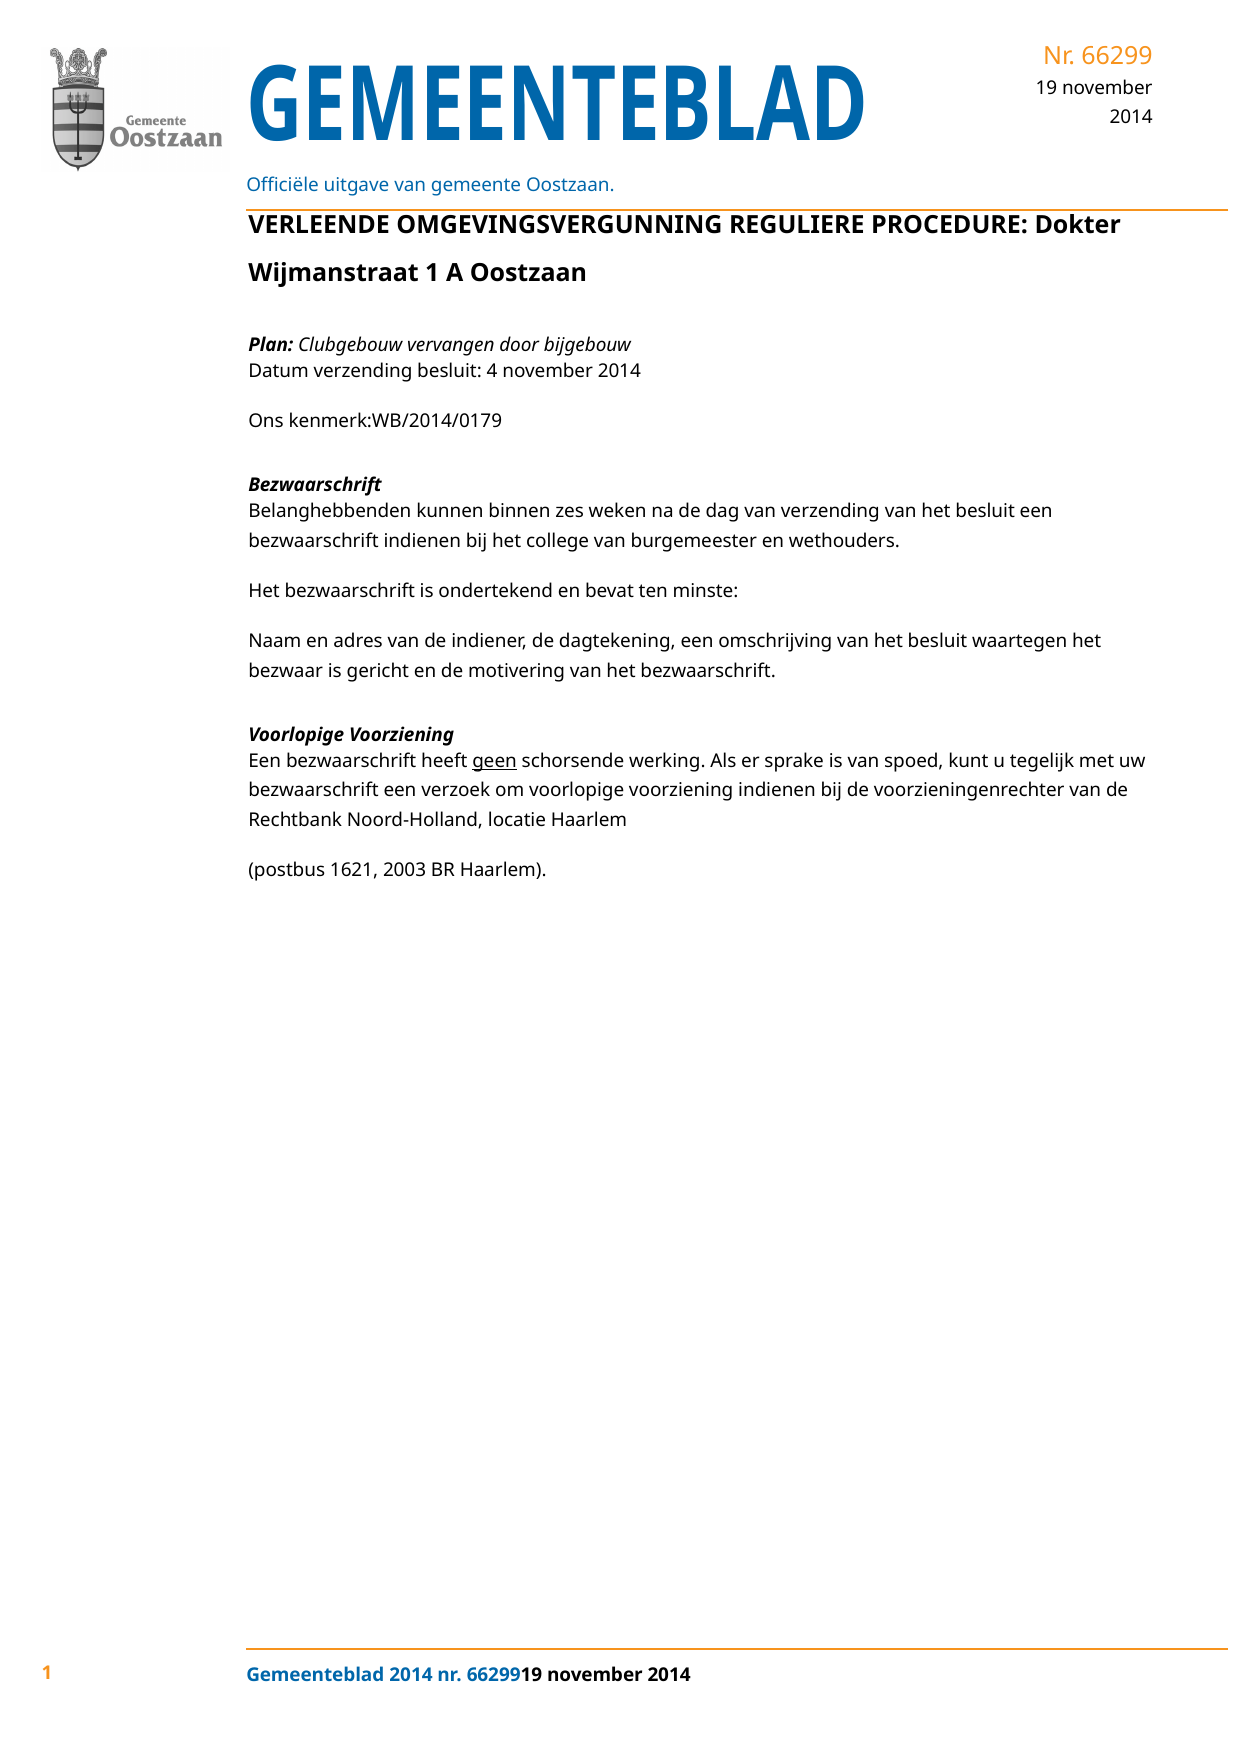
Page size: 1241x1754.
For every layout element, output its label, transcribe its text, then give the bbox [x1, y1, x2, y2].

text (postbus 1621, 2003 BR Haarlem). [248, 857, 1152, 882]
text VERLEENDE OMGEVINGSVERGUNNING REGULIERE PROCEDURE: Dokter Wijmanstraat 1 A Oostzaan [248, 211, 1152, 288]
text Datum verzending besluit: 4 november 2014 [248, 357, 1152, 383]
text Plan: Clubgebouw vervangen door bijgebouw [248, 331, 1152, 357]
text Bezwaarschrift [248, 472, 1152, 497]
text Een bezwaarschrift heeft geen schorsende werking. Als er sprake is van spoed, kunt u tegelijk met uw bezwaarschrift een verzoek om voorlopige voorziening indienen bij de voorzieningenrechter van de Rechtbank Noord-Holland, locatie Haarlem [248, 747, 1152, 832]
text Ons kenmerk:WB/2014/0179 [248, 408, 1152, 433]
text Naam en adres van de indiener, de dagtekening, een omschrijving van het besluit waartegen het bezwaar is gericht en de motivering van het bezwaarschrift. [248, 628, 1152, 683]
text Belanghebbenden kunnen binnen zes weken na de dag van verzending van het besluit een bezwaarschrift indienen bij het college van burgemeester en wethouders. [248, 497, 1152, 553]
text Het bezwaarschrift is ondertekend en bevat ten minste: [248, 577, 1152, 603]
text Voorlopige Voorziening [248, 721, 1152, 747]
picture [41, 47, 231, 172]
